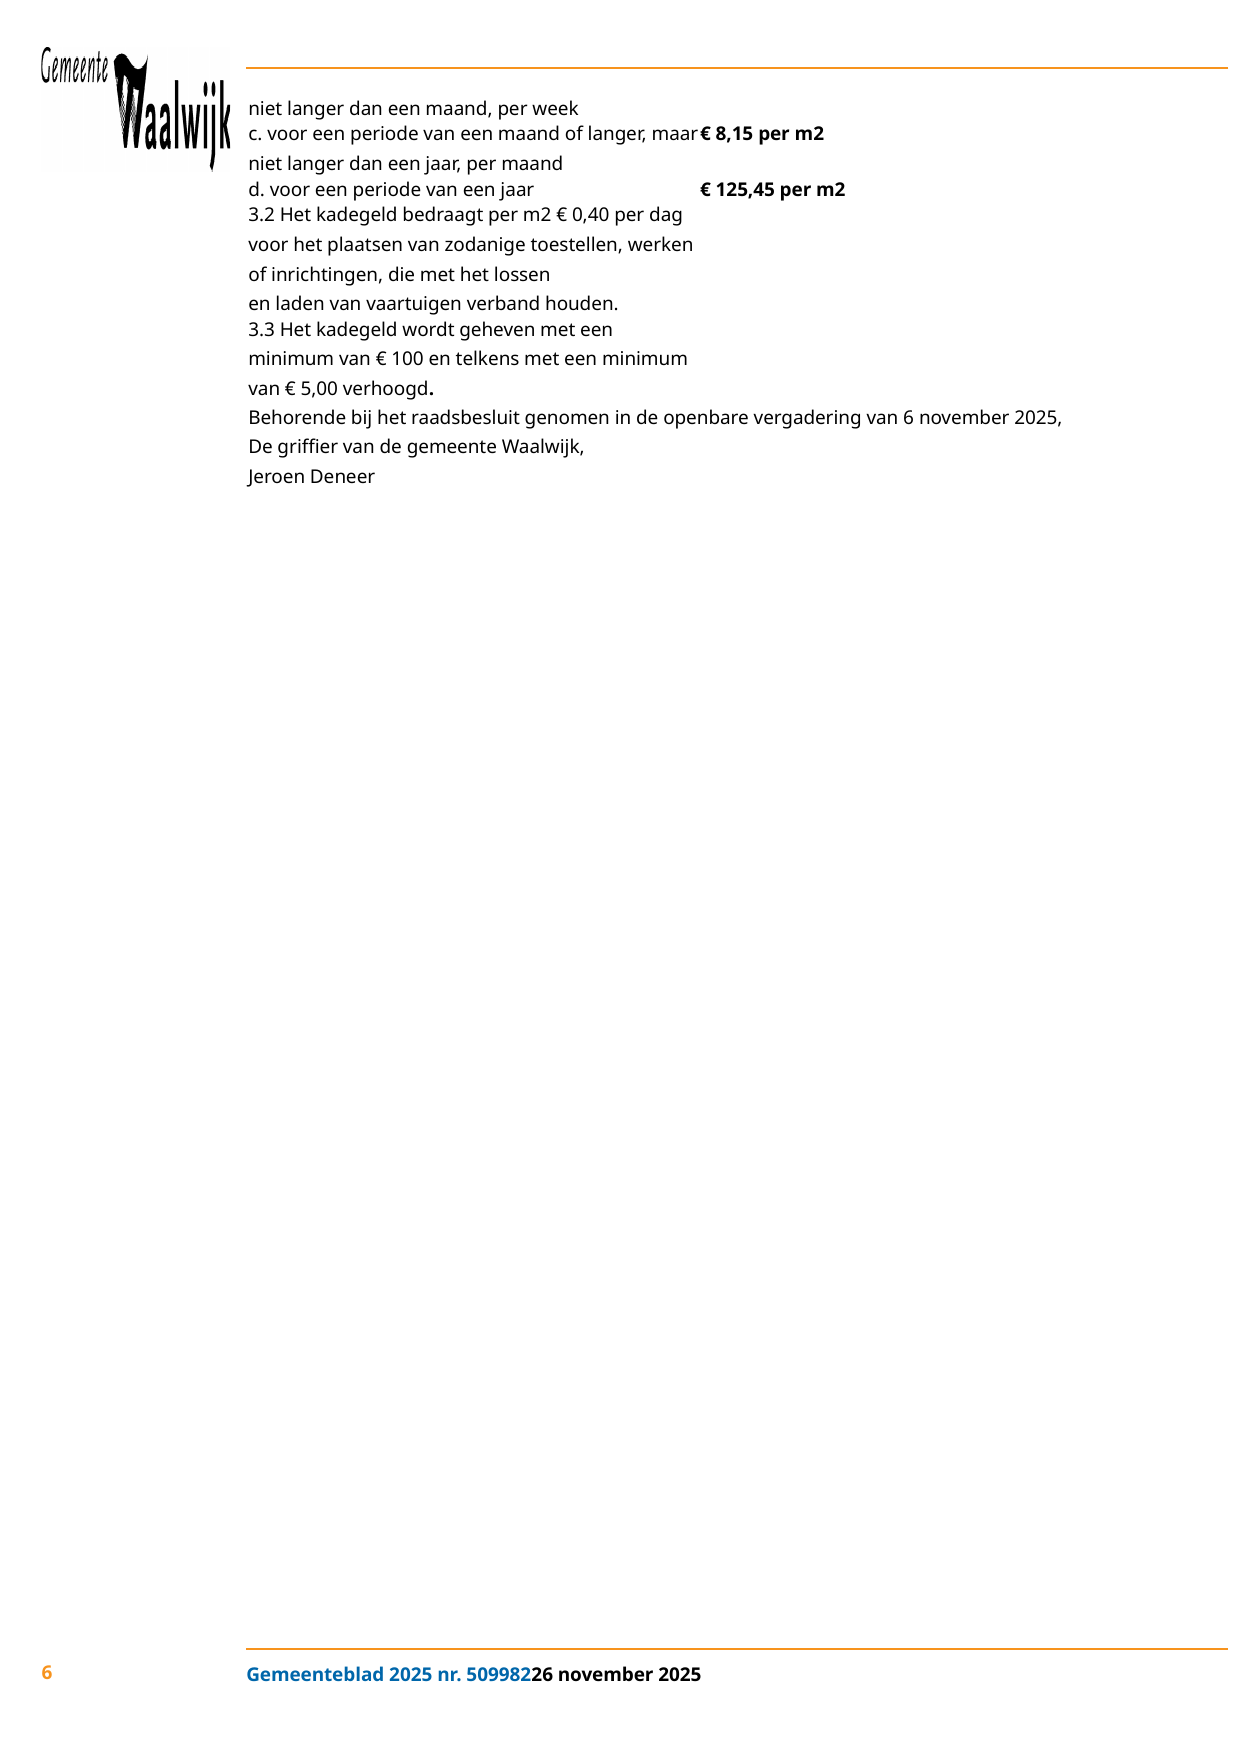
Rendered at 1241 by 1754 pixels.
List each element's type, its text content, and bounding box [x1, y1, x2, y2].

table_cell € 125,45 per m2 [700, 176, 1152, 202]
table_cell [700, 95, 1152, 121]
table_cell € 8,15 per m2 [700, 121, 1152, 176]
text Jeroen Deneer [248, 463, 1152, 489]
text De griffier van de gemeente Waalwijk, [248, 434, 1152, 459]
table_cell c. voor een periode van een maand of langer, maar niet langer dan een jaar, per maand [248, 121, 700, 176]
table_cell 3.2 Het kadegeld bedraagt per m2 € 0,40 per dag voor het plaatsen van zodanige toestellen, werken of inrichtingen, die met het lossen en laden van vaartuigen verband houden. [248, 202, 700, 316]
text Behorende bij het raadsbesluit genomen in de openbare vergadering van 6 november 2025, [248, 404, 1152, 430]
picture [41, 47, 231, 172]
table_cell 3.3 Het kadegeld wordt geheven met een minimum van € 100 en telkens met een minimum van € 5,00 verhoogd. [248, 316, 700, 401]
table_cell d. voor een periode van een jaar [248, 176, 700, 202]
table_cell [700, 202, 1152, 316]
table_cell niet langer dan een maand, per week [248, 95, 700, 121]
